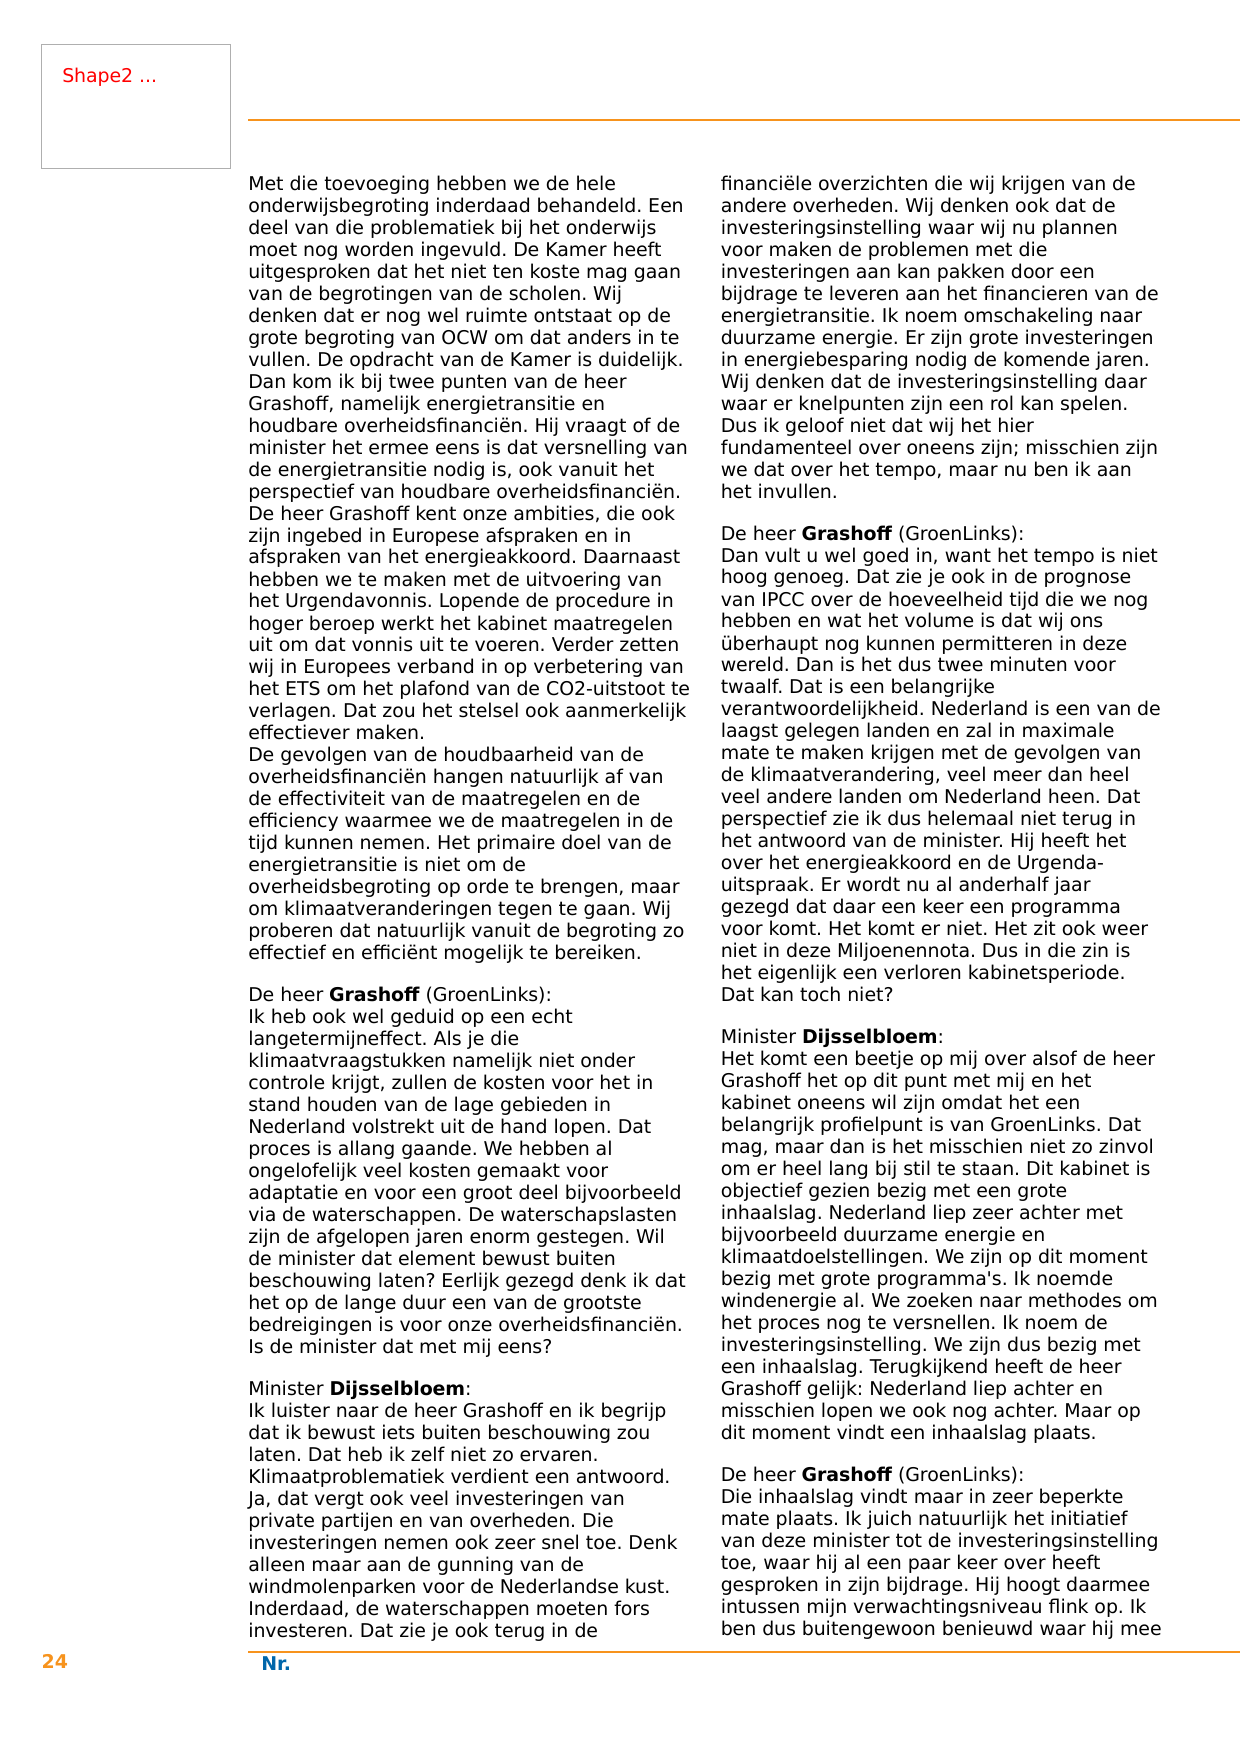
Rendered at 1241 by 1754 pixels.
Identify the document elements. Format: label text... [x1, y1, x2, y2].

text Die inhaalslag vindt maar in zeer beperkte mate plaats. Ik juich natuurlijk het initiatief van deze minister tot de investeringsinstelling toe, waar hij al een paar keer over heeft gesproken in zijn bijdrage. Hij hoogt daarmee intussen mijn verwachtingsniveau flink op. Ik ben dus buitengewoon benieuwd waar hij mee [721, 1486, 1163, 1639]
text Dan vult u wel goed in, want het tempo is niet hoog genoeg. Dat zie je ook in de prognose van IPCC over de hoeveelheid tijd die we nog hebben en wat het volume is dat wij ons überhaupt nog kunnen permitteren in deze wereld. Dan is het dus twee minuten voor twaalf. Dat is een belangrijke verantwoordelijkheid. Nederland is een van de laagst gelegen landen en zal in maximale mate te maken krijgen met de gevolgen van de klimaatverandering, veel meer dan heel veel andere landen om Nederland heen. Dat perspectief zie ik dus helemaal niet terug in het antwoord van de minister. Hij heeft het over het energieakkoord en de Urgenda-uitspraak. Er wordt nu al anderhalf jaar gezegd dat daar een keer een programma voor komt. Het komt er niet. Het zit ook weer niet in deze Miljoenennota. Dus in die zin is het eigenlijk een verloren kabinetsperiode. Dat kan toch niet? [721, 544, 1163, 1006]
text financiële overzichten die wij krijgen van de andere overheden. Wij denken ook dat de investeringsinstelling waar wij nu plannen voor maken de problemen met die investeringen aan kan pakken door een bijdrage te leveren aan het financieren van de energietransitie. Ik noem omschakeling naar duurzame energie. Er zijn grote investeringen in energiebesparing nodig de komende jaren. Wij denken dat de investeringsinstelling daar waar er knelpunten zijn een rol kan spelen. Dus ik geloof niet dat wij het hier fundamenteel over oneens zijn; misschien zijn we dat over het tempo, maar nu ben ik aan het invullen. [721, 173, 1163, 502]
text Minister Dijsselbloem: [248, 1378, 691, 1400]
text Dan kom ik bij twee punten van de heer Grashoff, namelijk energietransitie en houdbare overheidsfinanciën. Hij vraagt of de minister het ermee eens is dat versnelling van de energietransitie nodig is, ook vanuit het perspectief van houdbare overheidsfinanciën. De heer Grashoff kent onze ambities, die ook zijn ingebed in Europese afspraken en in afspraken van het energieakkoord. Daarnaast hebben we te maken met de uitvoering van het Urgendavonnis. Lopende de procedure in hoger beroep werkt het kabinet maatregelen uit om dat vonnis uit te voeren. Verder zetten wij in Europees verband in op verbetering van het ETS om het plafond van de CO2-uitstoot te verlagen. Dat zou het stelsel ook aanmerkelijk effectiever maken. [248, 371, 691, 744]
text De heer Grashoff (GroenLinks): [721, 522, 1163, 544]
text Minister Dijsselbloem: [721, 1026, 1163, 1048]
text De heer Grashoff (GroenLinks): [721, 1464, 1163, 1486]
text Ik luister naar de heer Grashoff en ik begrijp dat ik bewust iets buiten beschouwing zou laten. Dat heb ik zelf niet zo ervaren. Klimaatproblematiek verdient een antwoord. Ja, dat vergt ook veel investeringen van private partijen en van overheden. Die investeringen nemen ook zeer snel toe. Denk alleen maar aan de gunning van de windmolenparken voor de Nederlandse kust. Inderdaad, de waterschappen moeten fors investeren. Dat zie je ook terug in de [248, 1400, 691, 1641]
text Het komt een beetje op mij over alsof de heer Grashoff het op dit punt met mij en het kabinet oneens wil zijn omdat het een belangrijk profielpunt is van GroenLinks. Dat mag, maar dan is het misschien niet zo zinvol om er heel lang bij stil te staan. Dit kabinet is objectief gezien bezig met een grote inhaalslag. Nederland liep zeer achter met bijvoorbeeld duurzame energie en klimaatdoelstellingen. We zijn op dit moment bezig met grote programma's. Ik noemde windenergie al. We zoeken naar methodes om het proces nog te versnellen. Ik noem de investeringsinstelling. We zijn dus bezig met een inhaalslag. Terugkijkend heeft de heer Grashoff gelijk: Nederland liep achter en misschien lopen we ook nog achter. Maar op dit moment vindt een inhaalslag plaats. [721, 1048, 1163, 1444]
text De gevolgen van de houdbaarheid van de overheidsfinanciën hangen natuurlijk af van de effectiviteit van de maatregelen en de efficiency waarmee we de maatregelen in de tijd kunnen nemen. Het primaire doel van de energietransitie is niet om de overheidsbegroting op orde te brengen, maar om klimaatveranderingen tegen te gaan. Wij proberen dat natuurlijk vanuit de begroting zo effectief en efficiënt mogelijk te bereiken. [248, 744, 691, 964]
text Met die toevoeging hebben we de hele onderwijsbegroting inderdaad behandeld. Een deel van die problematiek bij het onderwijs moet nog worden ingevuld. De Kamer heeft uitgesproken dat het niet ten koste mag gaan van de begrotingen van de scholen. Wij denken dat er nog wel ruimte ontstaat op de grote begroting van OCW om dat anders in te vullen. De opdracht van de Kamer is duidelijk. [248, 173, 691, 371]
text De heer Grashoff (GroenLinks): [248, 984, 691, 1006]
text Ik heb ook wel geduid op een echt langetermijneffect. Als je die klimaatvraagstukken namelijk niet onder controle krijgt, zullen de kosten voor het in stand houden van de lage gebieden in Nederland volstrekt uit de hand lopen. Dat proces is allang gaande. We hebben al ongelofelijk veel kosten gemaakt voor adaptatie en voor een groot deel bijvoorbeeld via de waterschappen. De waterschapslasten zijn de afgelopen jaren enorm gestegen. Wil de minister dat element bewust buiten beschouwing laten? Eerlijk gezegd denk ik dat het op de lange duur een van de grootste bedreigingen is voor onze overheidsfinanciën. Is de minister dat met mij eens? [248, 1006, 691, 1358]
